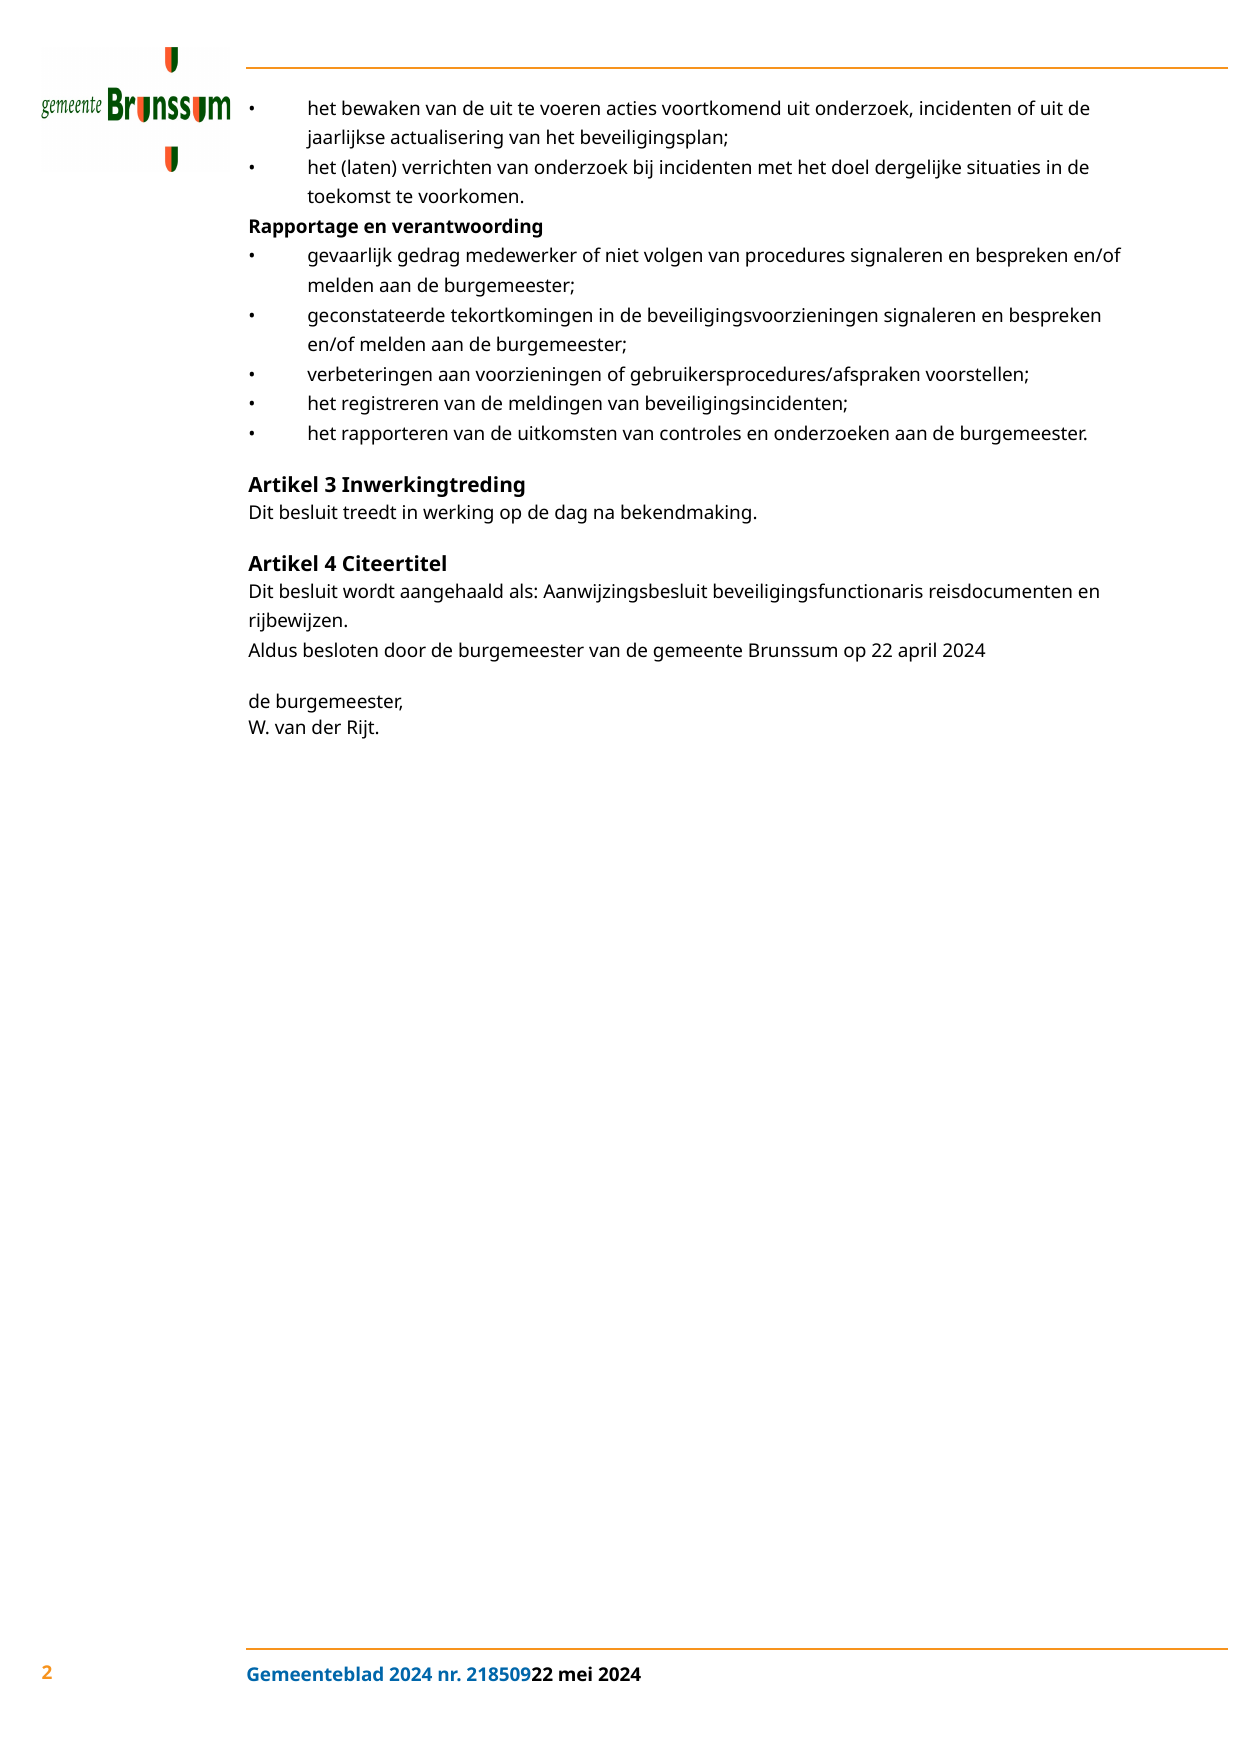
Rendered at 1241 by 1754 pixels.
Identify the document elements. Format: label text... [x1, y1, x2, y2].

text Dit besluit treedt in werking op de dag na bekendmaking. [248, 499, 1152, 525]
list het (laten) verrichten van onderzoek bij incidenten met het doel dergelijke situaties in de toekomst te voorkomen. [248, 154, 1152, 209]
list gevaarlijk gedrag medewerker of niet volgen van procedures signaleren en bespreken en/of melden aan de burgemeester; [248, 243, 1152, 298]
text Dit besluit wordt aangehaald als: Aanwijzingsbesluit beveiligingsfunctionaris reisdocumenten en rijbewijzen. [248, 578, 1152, 633]
picture [41, 47, 231, 172]
list geconstateerde tekortkomingen in de beveiligingsvoorzieningen signaleren en bespreken en/of melden aan de burgemeester; [248, 302, 1152, 357]
list het bewaken van de uit te voeren acties voortkomend uit onderzoek, incidenten of uit de jaarlijkse actualisering van het beveiligingsplan; [248, 95, 1152, 150]
list verbeteringen aan voorzieningen of gebruikersprocedures/afspraken voorstellen; [248, 361, 1152, 387]
list het registreren van de meldingen van beveiligingsincidenten; [248, 391, 1152, 416]
list het rapporteren van de uitkomsten van controles en onderzoeken aan de burgemeester. [248, 420, 1152, 446]
text Artikel 4 Citeertitel [248, 549, 1152, 578]
text de burgemeester, [248, 688, 1152, 714]
text Rapportage en verantwoording [248, 213, 1152, 239]
text Artikel 3 Inwerkingtreding [248, 471, 1152, 499]
text W. van der Rijt. [248, 714, 1152, 740]
text Aldus besloten door de burgemeester van de gemeente Brunssum op 22 april 2024 [248, 637, 1152, 663]
